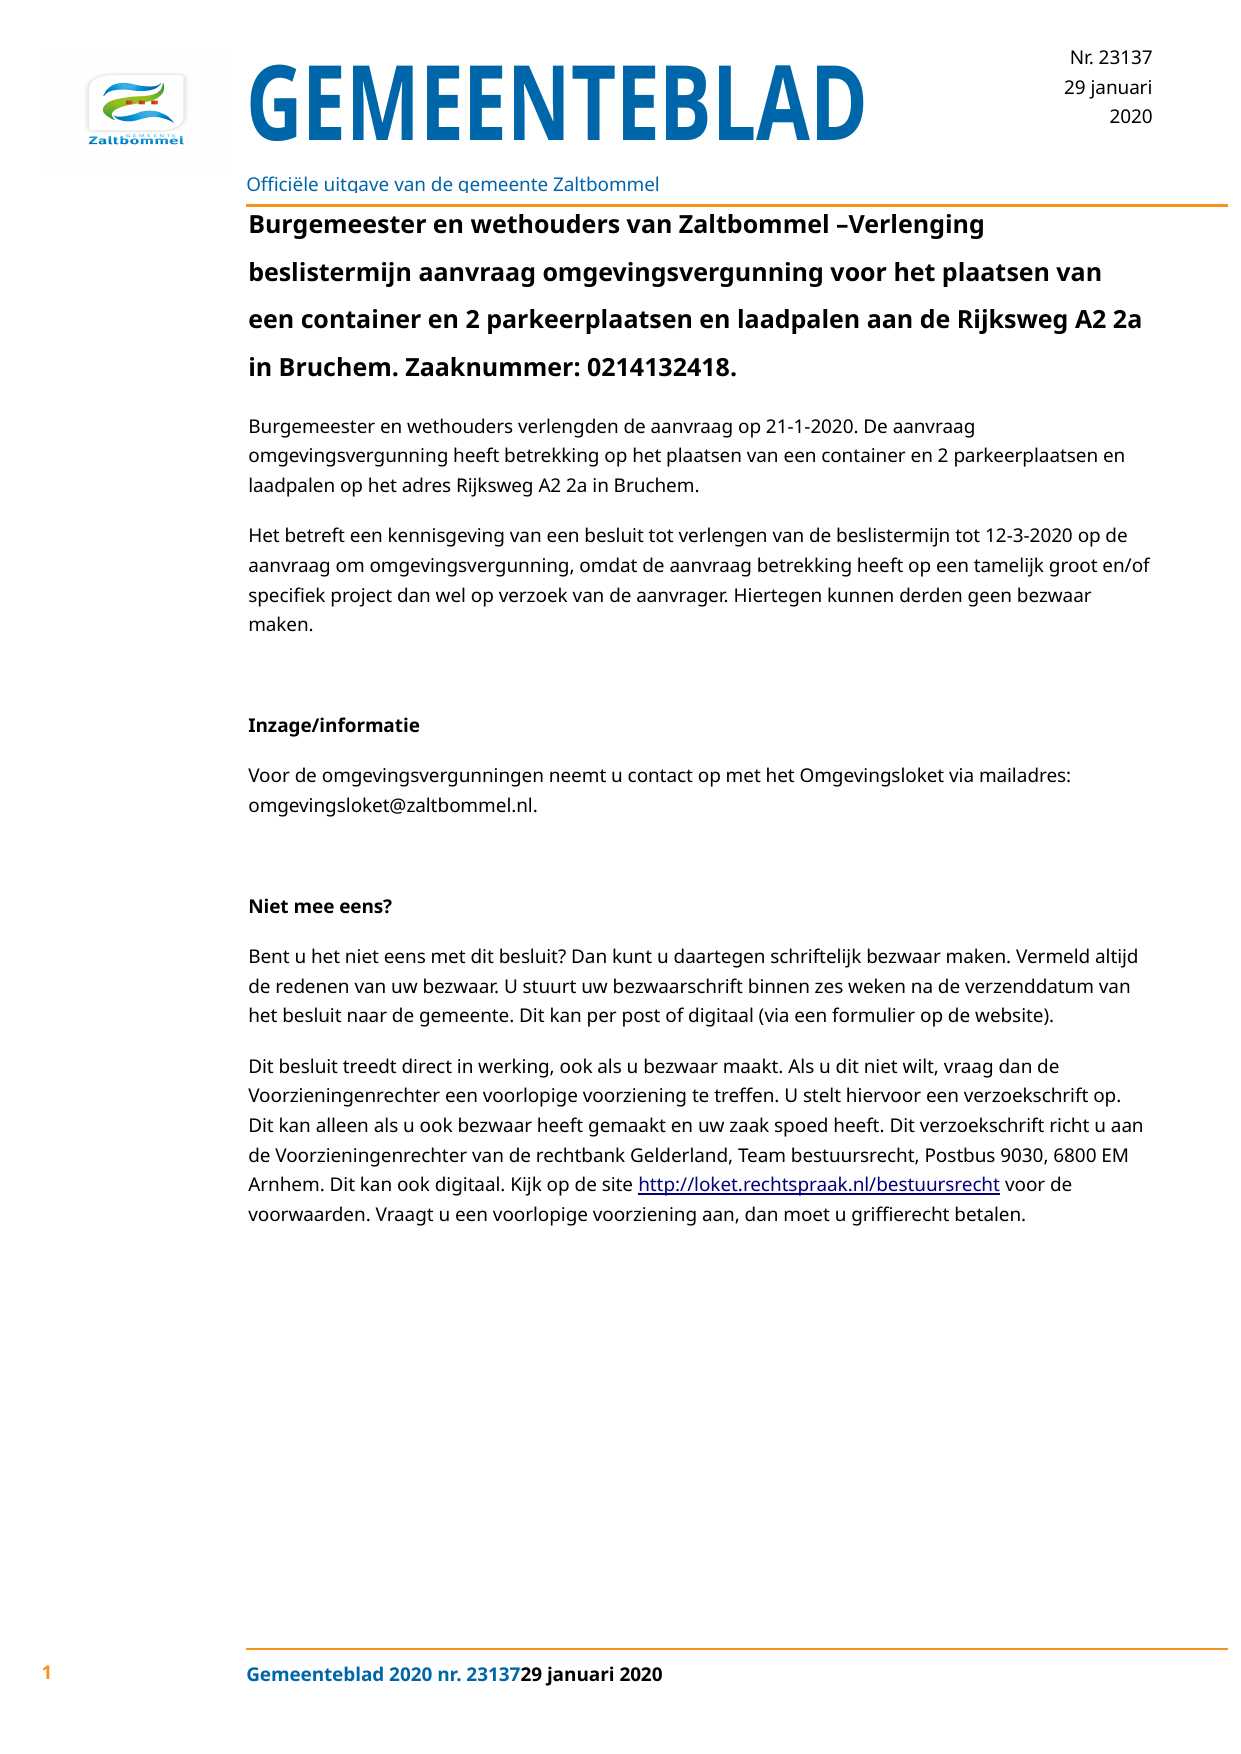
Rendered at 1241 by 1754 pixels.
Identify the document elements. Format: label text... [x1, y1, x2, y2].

picture [41, 47, 231, 172]
text Niet mee eens? [248, 893, 1152, 919]
text Burgemeester en wethouders van Zaltbommel –Verlenging beslistermijn aanvraag omgevingsvergunning voor het plaatsen van een container en 2 parkeerplaatsen en laadpalen aan de Rijksweg A2 2a in Bruchem. Zaaknummer: 0214132418. [248, 207, 1152, 384]
text Het betreft een kennisgeving van een besluit tot verlengen van de beslistermijn tot 12-3-2020 op de aanvraag om omgevingsvergunning, omdat de aanvraag betrekking heeft op een tamelijk groot en/of specifiek project dan wel op verzoek van de aanvrager. Hiertegen kunnen derden geen bezwaar maken. [248, 523, 1152, 637]
text Voor de omgevingsvergunningen neemt u contact op met het Omgevingsloket via mailadres: omgevingsloket@zaltbommel.nl. [248, 763, 1152, 818]
text Bent u het niet eens met dit besluit? Dan kunt u daartegen schriftelijk bezwaar maken. Vermeld altijd de redenen van uw bezwaar. U stuurt uw bezwaarschrift binnen zes weken na de verzenddatum van het besluit naar de gemeente. Dit kan per post of digitaal (via een formulier op de website). [248, 943, 1152, 1028]
text Dit besluit treedt direct in werking, ook als u bezwaar maakt. Als u dit niet wilt, vraag dan de Voorzieningenrechter een voorlopige voorziening te treffen. U stelt hiervoor een verzoekschrift op. Dit kan alleen als u ook bezwaar heeft gemaakt en uw zaak spoed heeft. Dit verzoekschrift richt u aan de Voorzieningenrechter van de rechtbank Gelderland, Team bestuursrecht, Postbus 9030, 6800 EM Arnhem. Dit kan ook digitaal. Kijk op de site http://loket.rechtspraak.nl/bestuursrecht voor de voorwaarden. Vraagt u een voorlopige voorziening aan, dan moet u griffierecht betalen. [248, 1053, 1152, 1227]
text Inzage/informatie [248, 712, 1152, 738]
text Burgemeester en wethouders verlengden de aanvraag op 21-1-2020. De aanvraag omgevingsvergunning heeft betrekking op het plaatsen van een container en 2 parkeerplaatsen en laadpalen op het adres Rijksweg A2 2a in Bruchem. [248, 413, 1152, 498]
